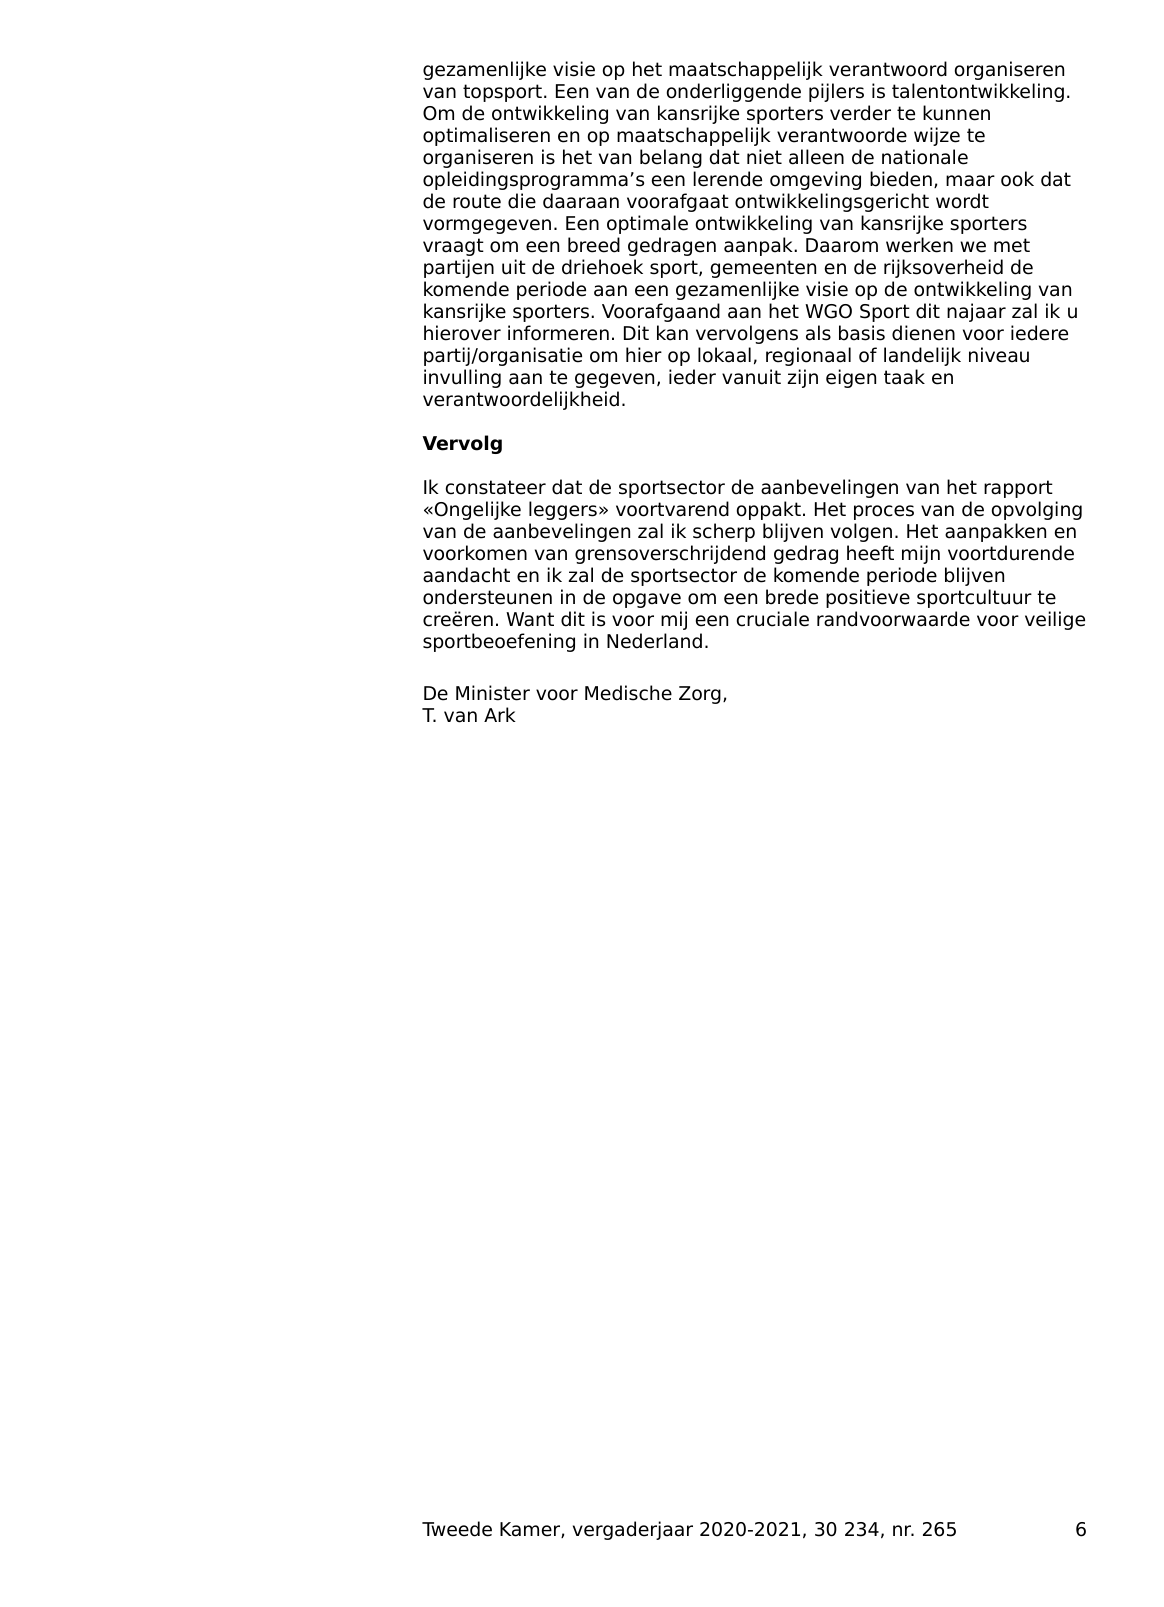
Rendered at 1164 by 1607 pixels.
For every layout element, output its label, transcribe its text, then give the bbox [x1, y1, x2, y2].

subtitle Vervolg [422, 433, 1087, 455]
text gezamenlijke visie op het maatschappelijk verantwoord organiseren van topsport. Een van de onderliggende pijlers is talentontwikkeling. Om de ontwikkeling van kansrijke sporters verder te kunnen optimaliseren en op maatschappelijk verantwoorde wijze te organiseren is het van belang dat niet alleen de nationale opleidingsprogramma’s een lerende omgeving bieden, maar ook dat de route die daaraan voorafgaat ontwikkelingsgericht wordt vormgegeven. Een optimale ontwikkeling van kansrijke sporters vraagt om een breed gedragen aanpak. Daarom werken we met partijen uit de driehoek sport, gemeenten en de rijksoverheid de komende periode aan een gezamenlijke visie op de ontwikkeling van kansrijke sporters. Voorafgaand aan het WGO Sport dit najaar zal ik u hierover informeren. Dit kan vervolgens als basis dienen voor iedere partij/organisatie om hier op lokaal, regionaal of landelijk niveau invulling aan te gegeven, ieder vanuit zijn eigen taak en verantwoordelijkheid. [422, 59, 1087, 411]
text De Minister voor Medische Zorg, T. van Ark [422, 683, 1087, 727]
text Ik constateer dat de sportsector de aanbevelingen van het rapport «Ongelijke leggers» voortvarend oppakt. Het proces van de opvolging van de aanbevelingen zal ik scherp blijven volgen. Het aanpakken en voorkomen van grensoverschrijdend gedrag heeft mijn voortdurende aandacht en ik zal de sportsector de komende periode blijven ondersteunen in de opgave om een brede positieve sportcultuur te creëren. Want dit is voor mij een cruciale randvoorwaarde voor veilige sportbeoefening in Nederland. [422, 477, 1087, 653]
